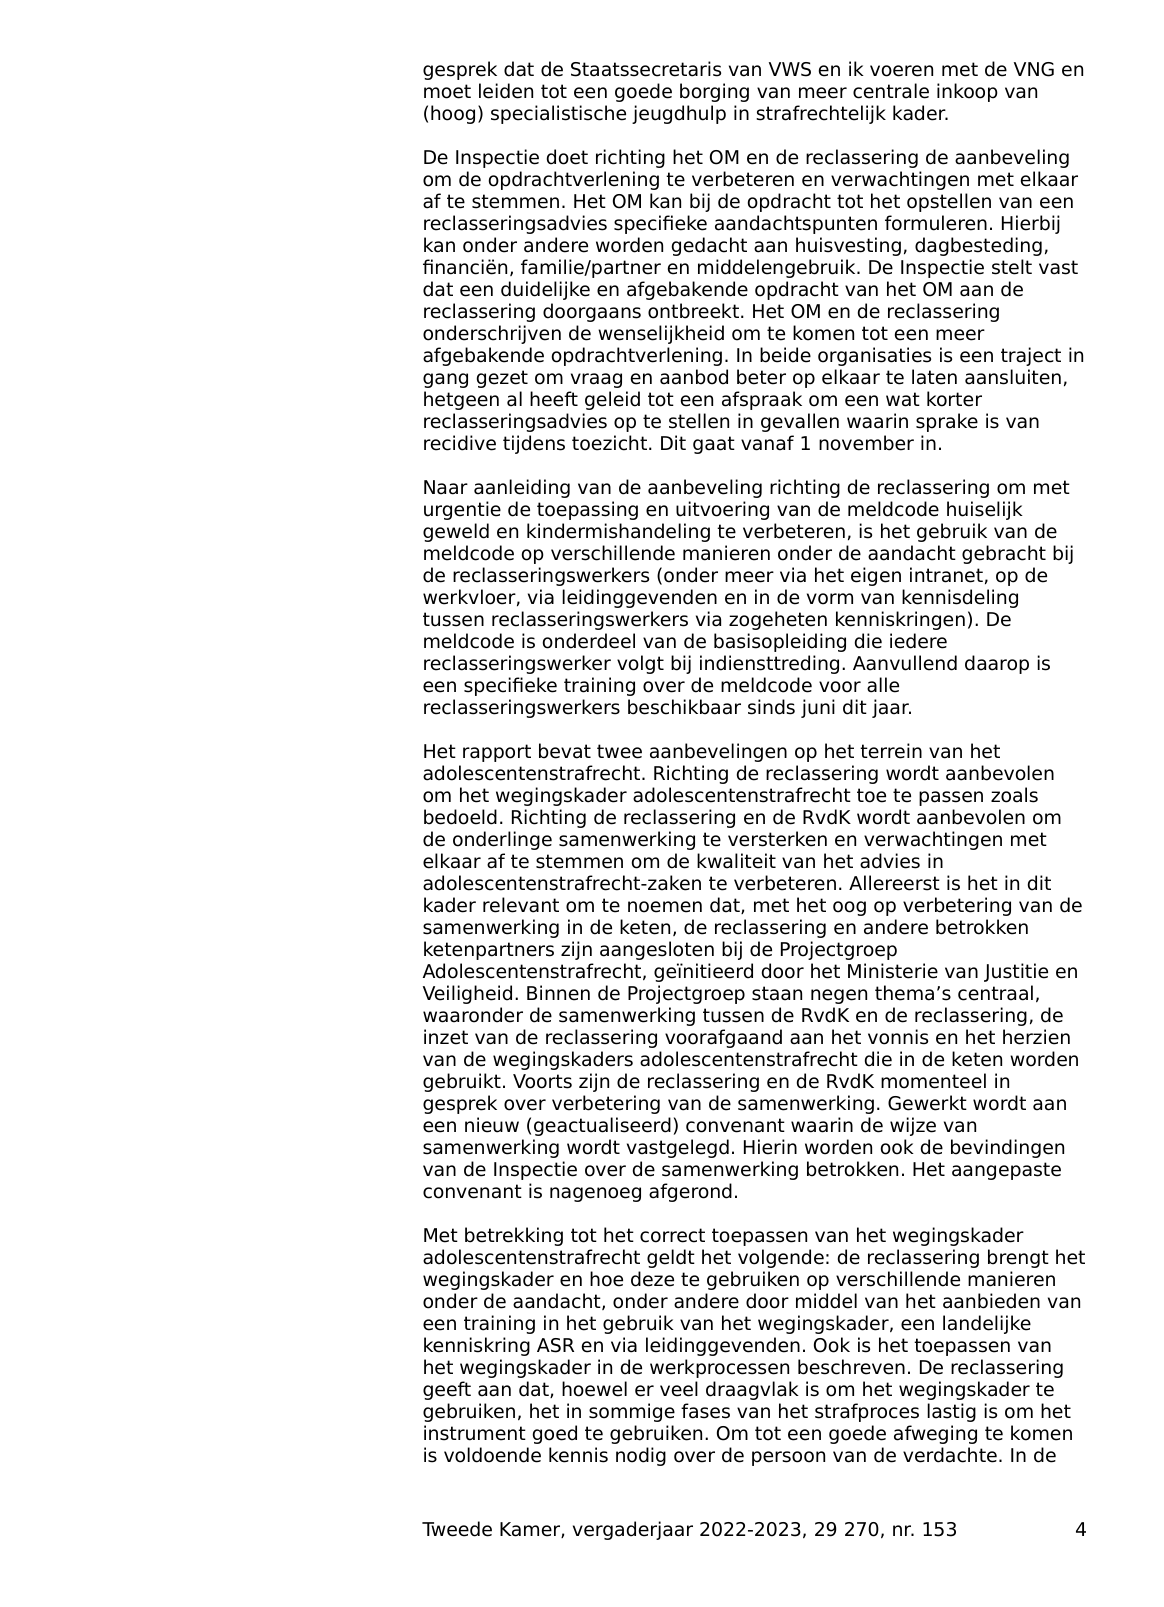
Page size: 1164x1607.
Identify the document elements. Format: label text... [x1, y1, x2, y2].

text Het rapport bevat twee aanbevelingen op het terrein van het adolescentenstrafrecht. Richting de reclassering wordt aanbevolen om het wegingskader adolescentenstrafrecht toe te passen zoals bedoeld. Richting de reclassering en de RvdK wordt aanbevolen om de onderlinge samenwerking te versterken en verwachtingen met elkaar af te stemmen om de kwaliteit van het advies in adolescentenstrafrecht-zaken te verbeteren. Allereerst is het in dit kader relevant om te noemen dat, met het oog op verbetering van de samenwerking in de keten, de reclassering en andere betrokken ketenpartners zijn aangesloten bij de Projectgroep Adolescentenstrafrecht, geïnitieerd door het Ministerie van Justitie en Veiligheid. Binnen de Projectgroep staan negen thema’s centraal, waaronder de samenwerking tussen de RvdK en de reclassering, de inzet van de reclassering voorafgaand aan het vonnis en het herzien van de wegingskaders adolescentenstrafrecht die in de keten worden gebruikt. Voorts zijn de reclassering en de RvdK momenteel in gesprek over verbetering van de samenwerking. Gewerkt wordt aan een nieuw (geactualiseerd) convenant waarin de wijze van samenwerking wordt vastgelegd. Hierin worden ook de bevindingen van de Inspectie over de samenwerking betrokken. Het aangepaste convenant is nagenoeg afgerond. [422, 741, 1087, 1203]
text Naar aanleiding van de aanbeveling richting de reclassering om met urgentie de toepassing en uitvoering van de meldcode huiselijk geweld en kindermishandeling te verbeteren, is het gebruik van de meldcode op verschillende manieren onder de aandacht gebracht bij de reclasseringswerkers (onder meer via het eigen intranet, op de werkvloer, via leidinggevenden en in de vorm van kennisdeling tussen reclasseringswerkers via zogeheten kenniskringen). De meldcode is onderdeel van de basisopleiding die iedere reclasseringswerker volgt bij indiensttreding. Aanvullend daarop is een specifieke training over de meldcode voor alle reclasseringswerkers beschikbaar sinds juni dit jaar. [422, 477, 1087, 719]
text De Inspectie doet richting het OM en de reclassering de aanbeveling om de opdrachtverlening te verbeteren en verwachtingen met elkaar af te stemmen. Het OM kan bij de opdracht tot het opstellen van een reclasseringsadvies specifieke aandachtspunten formuleren. Hierbij kan onder andere worden gedacht aan huisvesting, dagbesteding, financiën, familie/partner en middelengebruik. De Inspectie stelt vast dat een duidelijke en afgebakende opdracht van het OM aan de reclassering doorgaans ontbreekt. Het OM en de reclassering onderschrijven de wenselijkheid om te komen tot een meer afgebakende opdrachtverlening. In beide organisaties is een traject in gang gezet om vraag en aanbod beter op elkaar te laten aansluiten, hetgeen al heeft geleid tot een afspraak om een wat korter reclasseringsadvies op te stellen in gevallen waarin sprake is van recidive tijdens toezicht. Dit gaat vanaf 1 november in. [422, 147, 1087, 455]
text Met betrekking tot het correct toepassen van het wegingskader adolescentenstrafrecht geldt het volgende: de reclassering brengt het wegingskader en hoe deze te gebruiken op verschillende manieren onder de aandacht, onder andere door middel van het aanbieden van een training in het gebruik van het wegingskader, een landelijke kenniskring ASR en via leidinggevenden. Ook is het toepassen van het wegingskader in de werkprocessen beschreven. De reclassering geeft aan dat, hoewel er veel draagvlak is om het wegingskader te gebruiken, het in sommige fases van het strafproces lastig is om het instrument goed te gebruiken. Om tot een goede afweging te komen is voldoende kennis nodig over de persoon van de verdachte. In de [422, 1225, 1087, 1467]
text gesprek dat de Staatssecretaris van VWS en ik voeren met de VNG en moet leiden tot een goede borging van meer centrale inkoop van (hoog) specialistische jeugdhulp in strafrechtelijk kader. [422, 59, 1087, 125]
